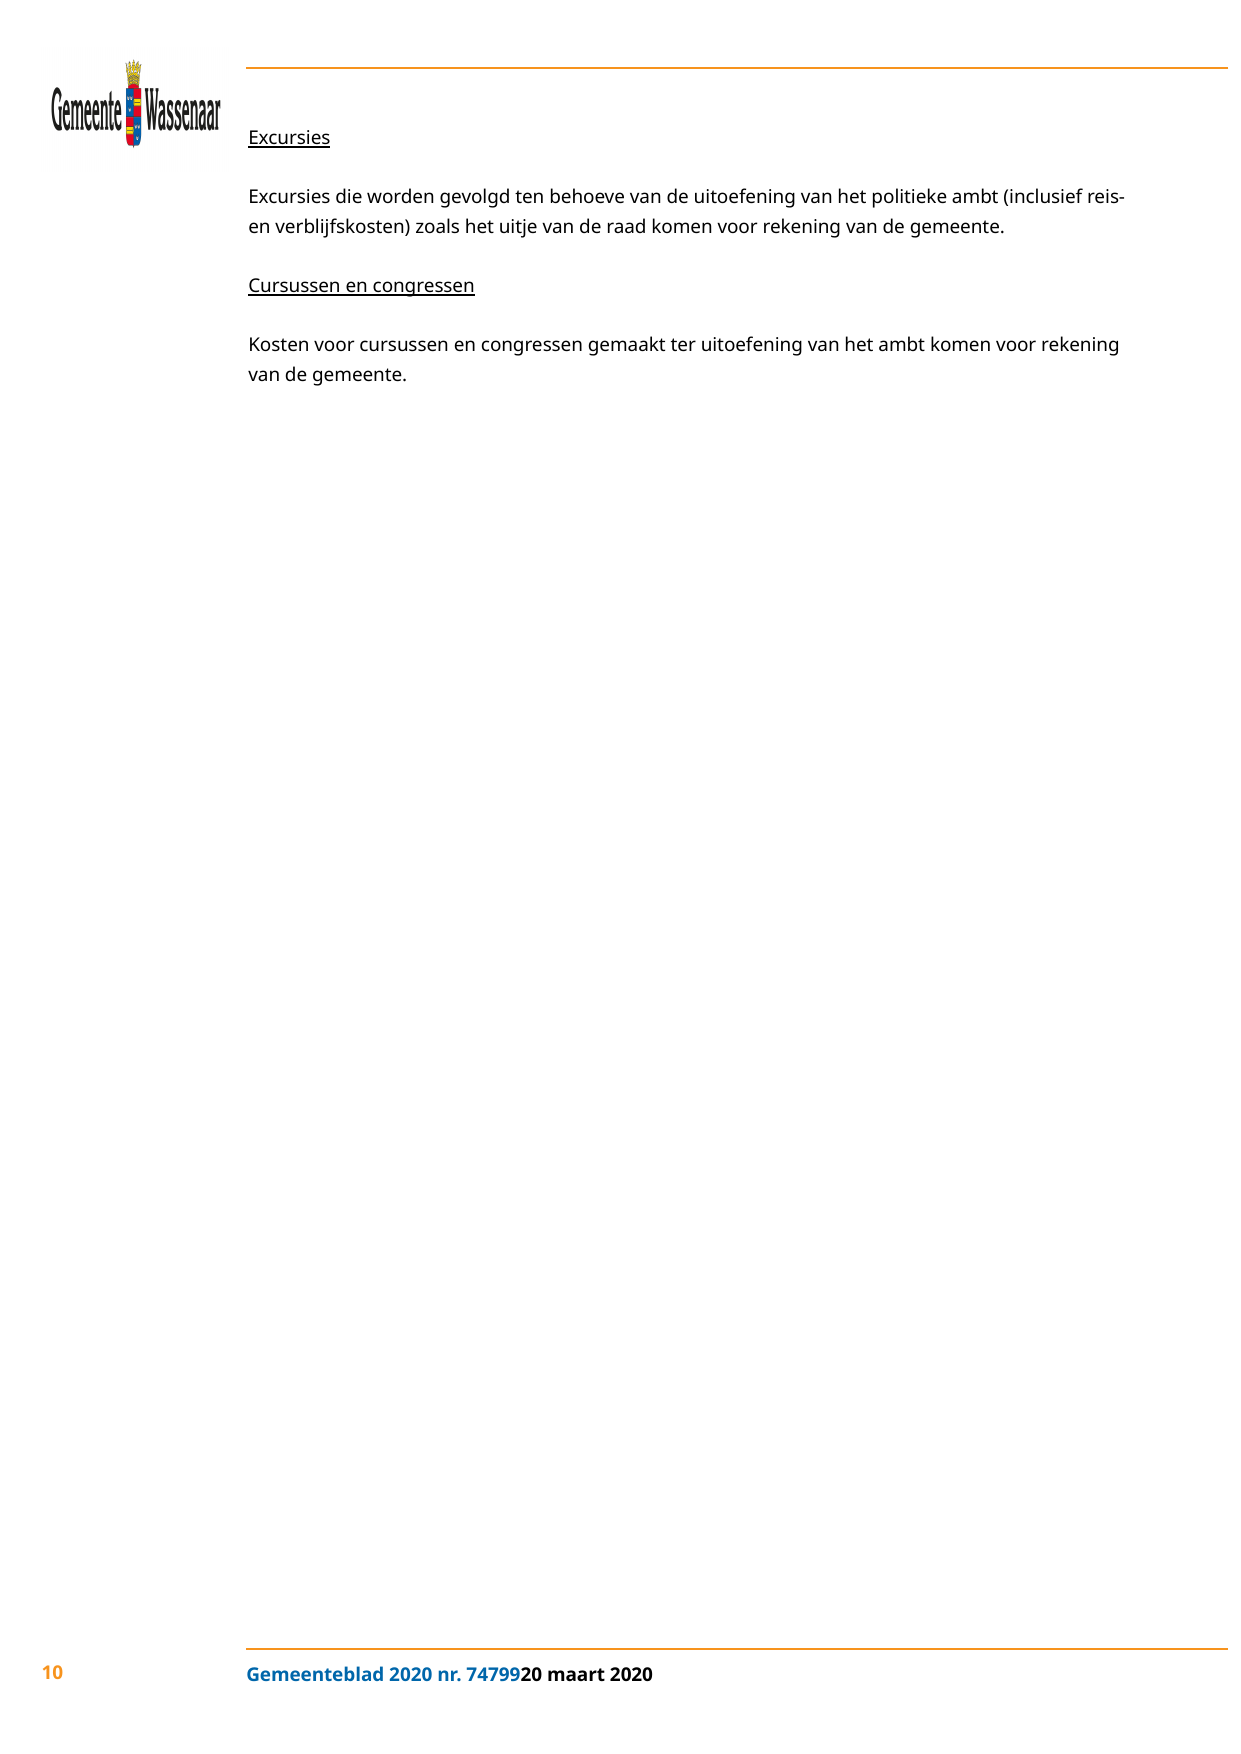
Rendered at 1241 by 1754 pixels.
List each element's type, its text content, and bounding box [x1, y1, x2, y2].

text Cursussen en congressen [248, 272, 1152, 298]
text Kosten voor cursussen en congressen gemaakt ter uitoefening van het ambt komen voor rekening van de gemeente. [248, 331, 1152, 387]
text Excursies [248, 124, 1152, 150]
picture [41, 47, 231, 172]
text Excursies die worden gevolgd ten behoeve van de uitoefening van het politieke ambt (inclusief reis- en verblijfskosten) zoals het uitje van de raad komen voor rekening van de gemeente. [248, 183, 1152, 239]
